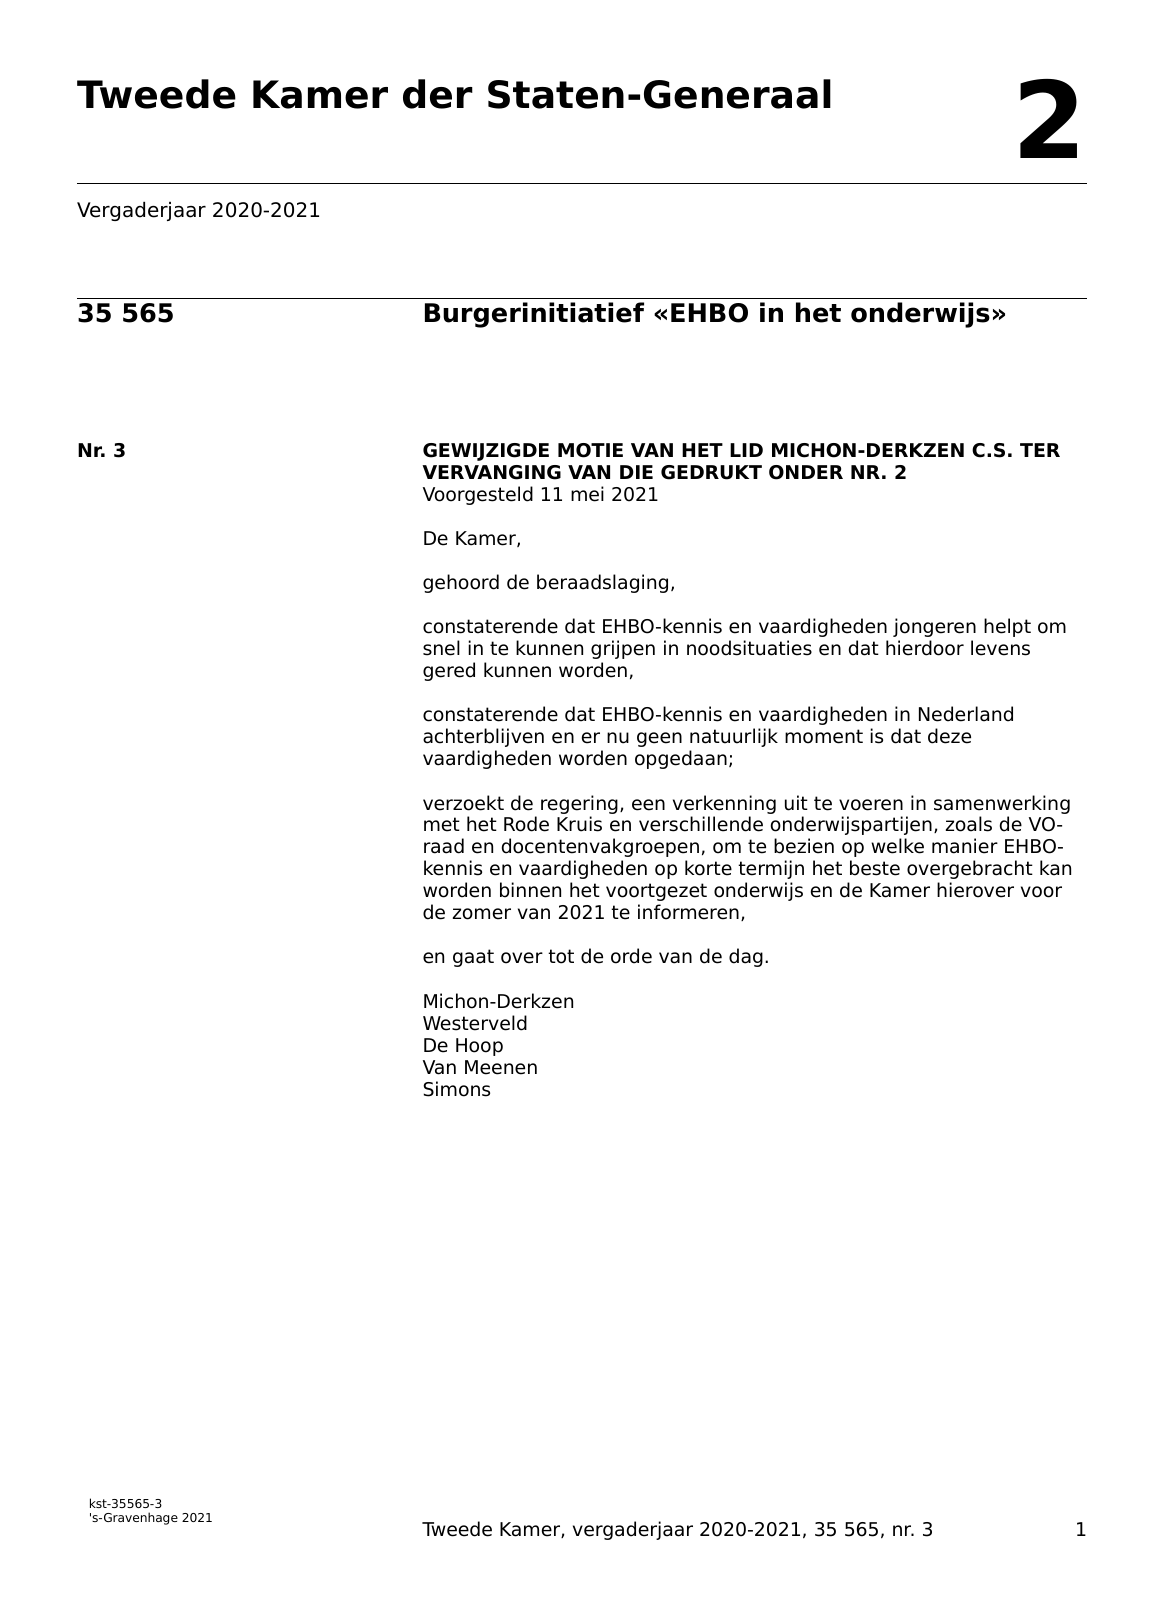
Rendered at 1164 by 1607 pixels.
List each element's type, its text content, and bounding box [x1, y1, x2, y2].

table_header 2 [886, 59, 1087, 183]
text Simons [422, 1078, 1087, 1101]
text Van Meenen [422, 1057, 1087, 1078]
text Westerveld [422, 1013, 1087, 1034]
subtitle 35 565 Burgerinitiatief «EHBO in het onderwijs» [77, 299, 1087, 329]
text gehoord de beraadslaging, [422, 572, 1087, 594]
table_header Tweede Kamer der Staten-Generaal [77, 59, 886, 183]
text constaterende dat EHBO-kennis en vaardigheden jongeren helpt om snel in te kunnen grijpen in noodsituaties en dat hierdoor levens gered kunnen worden, [422, 616, 1087, 682]
text De Kamer, [422, 528, 1087, 550]
text en gaat over tot de orde van de dag. [422, 946, 1087, 968]
text Michon-Derkzen [422, 991, 1087, 1013]
text constaterende dat EHBO-kennis en vaardigheden in Nederland achterblijven en er nu geen natuurlijk moment is dat deze vaardigheden worden opgedaan; [422, 704, 1087, 770]
text Voorgesteld 11 mei 2021 [422, 484, 1087, 506]
text De Hoop [422, 1034, 1087, 1057]
subtitle Nr. 3 GEWIJZIGDE MOTIE VAN HET LID MICHON-DERKZEN C.S. TER VERVANGING VAN DIE GEDRUKT ONDER NR. 2 [77, 440, 1087, 484]
text verzoekt de regering, een verkenning uit te voeren in samenwerking met het Rode Kruis en verschillende onderwijspartijen, zoals de VO-raad en docentenvakgroepen, om te bezien op welke manier EHBO-kennis en vaardigheden op korte termijn het beste overgebracht kan worden binnen het voortgezet onderwijs en de Kamer hierover voor de zomer van 2021 te informeren, [422, 792, 1087, 924]
text kst-35565-3 [88, 1497, 323, 1511]
text 's-Gravenhage 2021 [88, 1511, 323, 1525]
table_cell Vergaderjaar 2020-2021 [77, 184, 1087, 298]
